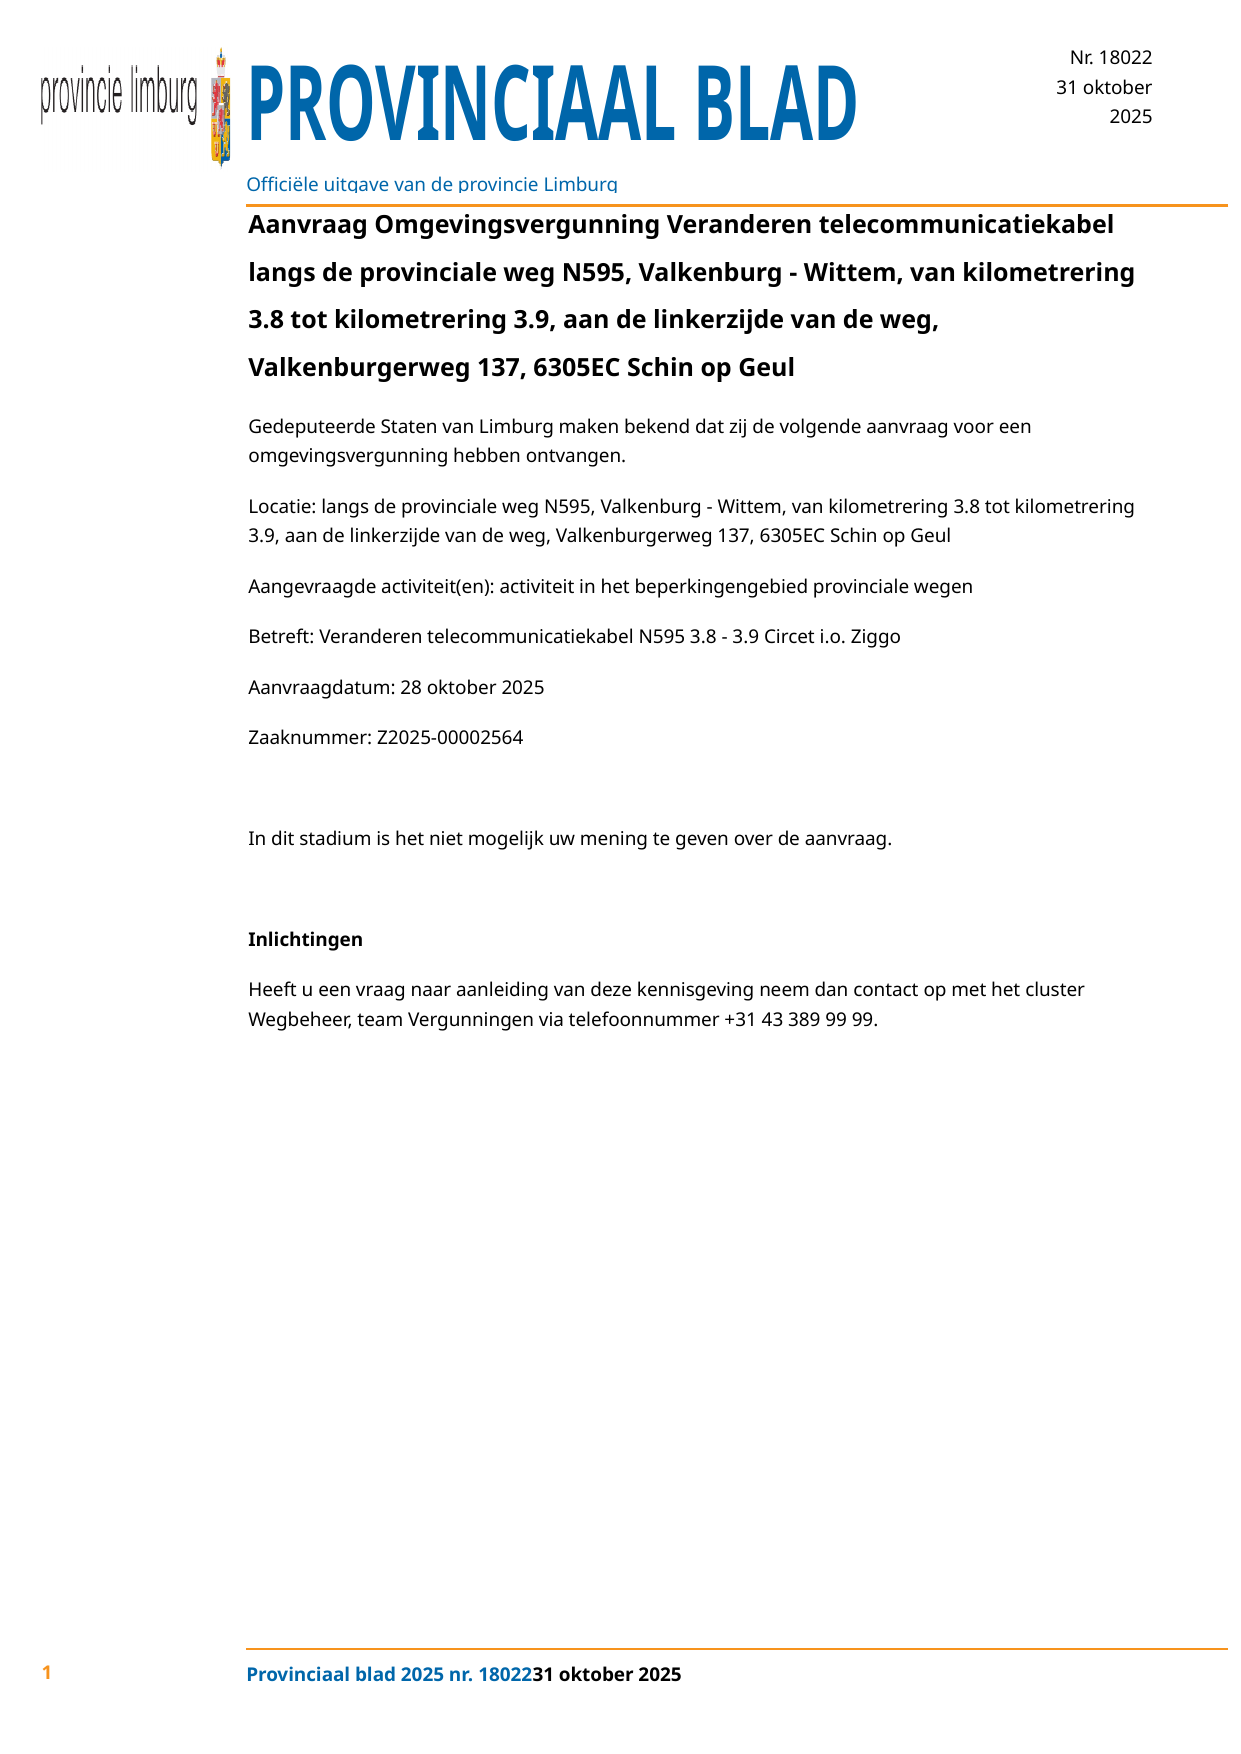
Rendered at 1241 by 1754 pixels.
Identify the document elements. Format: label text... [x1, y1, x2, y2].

text In dit stadium is het niet mogelijk uw mening te geven over de aanvraag. [248, 825, 1152, 851]
text Heeft u een vraag naar aanleiding van deze kennisgeving neem dan contact op met het cluster Wegbeheer, team Vergunningen via telefoonnummer +31 43 389 99 99. [248, 976, 1152, 1032]
text Inlichtingen [248, 926, 1152, 952]
text Zaaknummer: Z2025-00002564 [248, 724, 1152, 750]
text Locatie: langs de provinciale weg N595, Valkenburg - Wittem, van kilometrering 3.8 tot kilometrering 3.9, aan de linkerzijde van de weg, Valkenburgerweg 137, 6305EC Schin op Geul [248, 493, 1152, 548]
picture [41, 47, 231, 172]
text Aanvraag Omgevingsvergunning Veranderen telecommunicatiekabel langs de provinciale weg N595, Valkenburg - Wittem, van kilometrering 3.8 tot kilometrering 3.9, aan de linkerzijde van de weg, Valkenburgerweg 137, 6305EC Schin op Geul [248, 207, 1152, 384]
text Aanvraagdatum: 28 oktober 2025 [248, 674, 1152, 700]
text Gedeputeerde Staten van Limburg maken bekend dat zij de volgende aanvraag voor een omgevingsvergunning hebben ontvangen. [248, 413, 1152, 468]
text Betreft: Veranderen telecommunicatiekabel N595 3.8 - 3.9 Circet i.o. Ziggo [248, 623, 1152, 649]
text Aangevraagde activiteit(en): activiteit in het beperkingengebied provinciale wegen [248, 573, 1152, 599]
